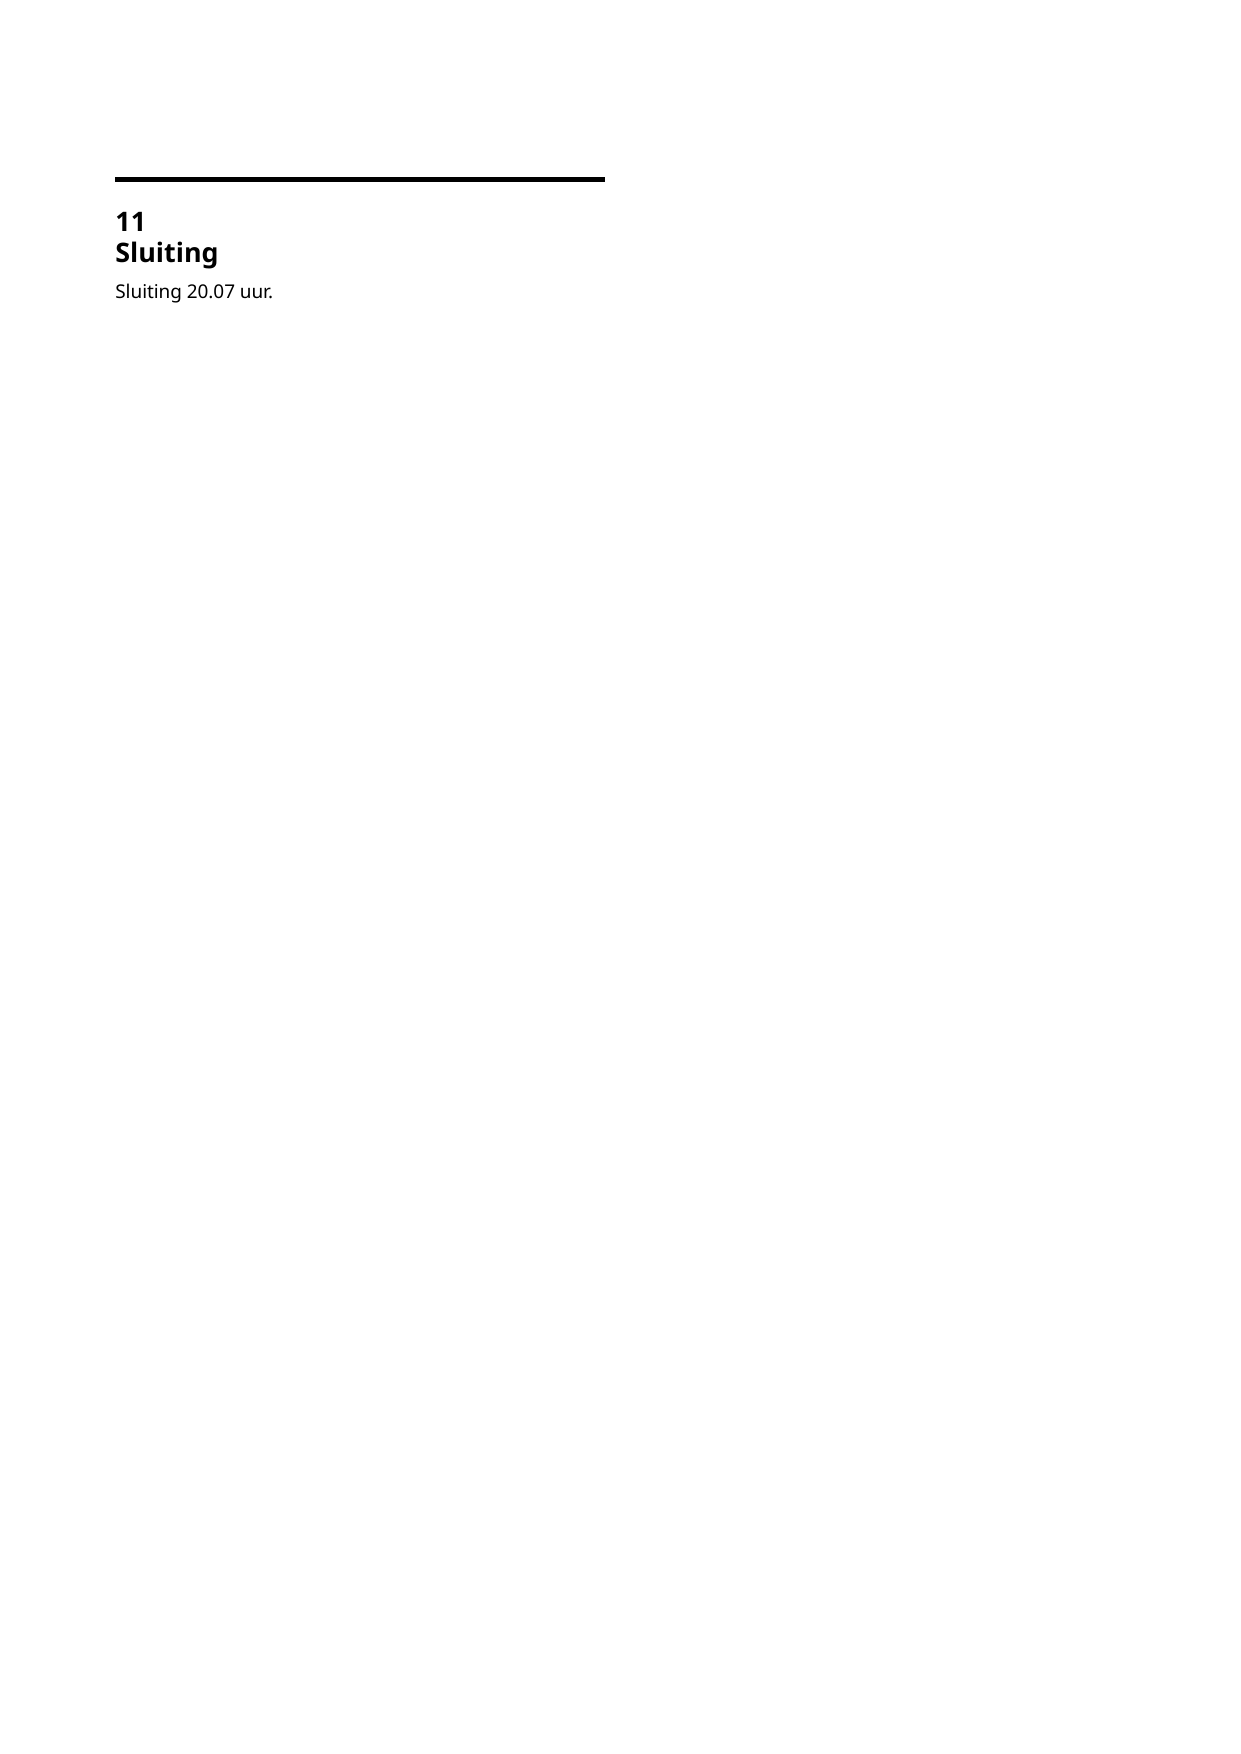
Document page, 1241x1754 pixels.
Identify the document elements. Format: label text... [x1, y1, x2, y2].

text Sluiting 20.07 uur. [115, 283, 605, 302]
text 11 [115, 203, 605, 239]
text Sluiting [115, 239, 605, 283]
